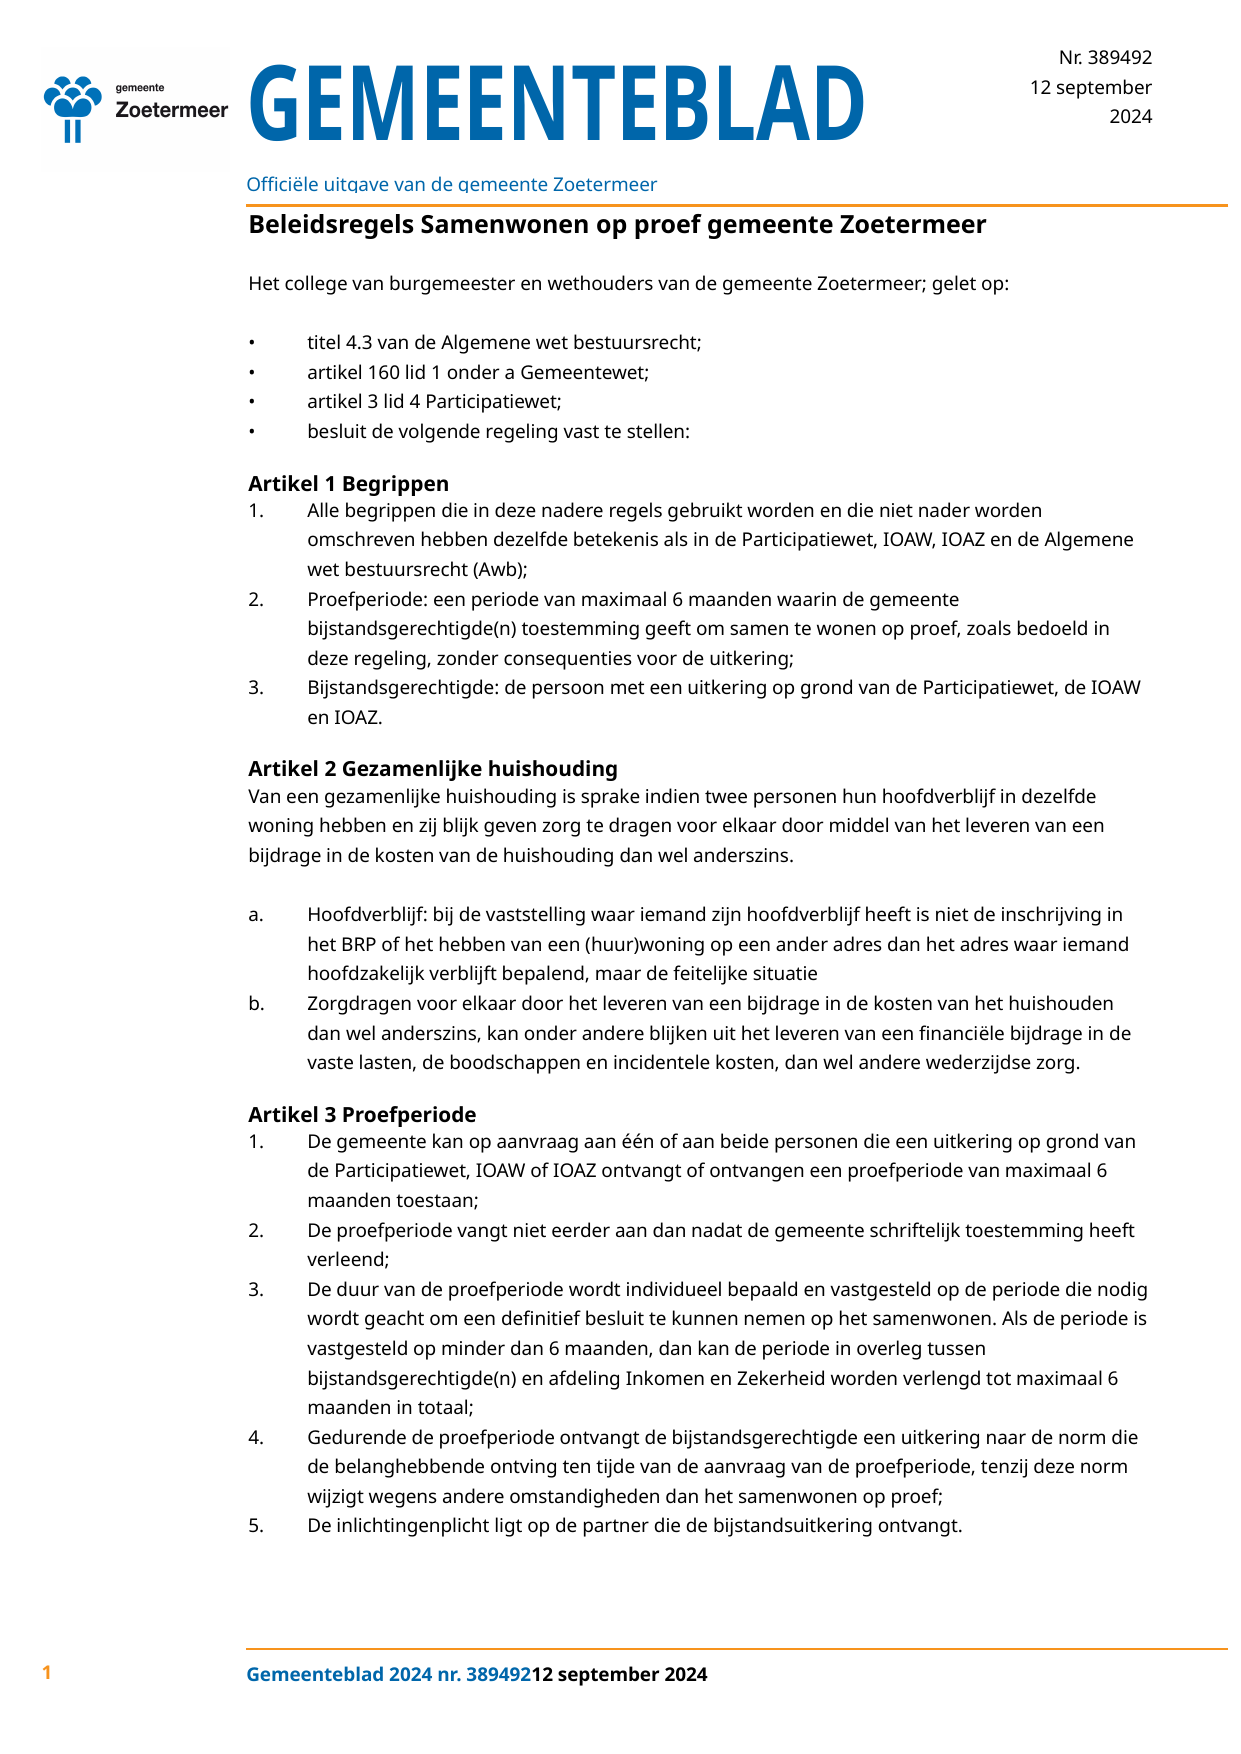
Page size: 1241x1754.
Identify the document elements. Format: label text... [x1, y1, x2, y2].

text Artikel 2 Gezamenlijke huishouding [248, 754, 1152, 783]
list artikel 3 lid 4 Participatiewet; [248, 389, 1152, 414]
list Alle begrippen die in deze nadere regels gebruikt worden en die niet nader worden omschreven hebben dezelfde betekenis als in de Participatiewet, IOAW, IOAZ en de Algemene wet bestuursrecht (Awb); [248, 497, 1152, 582]
list De proefperiode vangt niet eerder aan dan nadat de gemeente schriftelijk toestemming heeft verleend; [248, 1217, 1152, 1272]
list De gemeente kan op aanvraag aan één of aan beide personen die een uitkering op grond van de Participatiewet, IOAW of IOAZ ontvangt of ontvangen een proefperiode van maximaal 6 maanden toestaan; [248, 1128, 1152, 1213]
list Zorgdragen voor elkaar door het leveren van een bijdrage in de kosten van het huishouden dan wel anderszins, kan onder andere blijken uit het leveren van een financiële bijdrage in de vaste lasten, de boodschappen en incidentele kosten, dan wel andere wederzijdse zorg. [248, 990, 1152, 1075]
picture [41, 47, 231, 172]
text Van een gezamenlijke huishouding is sprake indien twee personen hun hoofdverblijf in dezelfde woning hebben en zij blijk geven zorg te dragen voor elkaar door middel van het leveren van een bijdrage in de kosten van de huishouding dan wel anderszins. [248, 783, 1152, 868]
list De duur van de proefperiode wordt individueel bepaald en vastgesteld op de periode die nodig wordt geacht om een definitief besluit te kunnen nemen op het samenwonen. Als de periode is vastgesteld op minder dan 6 maanden, dan kan de periode in overleg tussen bijstandsgerechtigde(n) en afdeling Inkomen en Zekerheid worden verlengd tot maximaal 6 maanden in totaal; [248, 1276, 1152, 1420]
list Proefperiode: een periode van maximaal 6 maanden waarin de gemeente bijstandsgerechtigde(n) toestemming geeft om samen te wonen op proef, zoals bedoeld in deze regeling, zonder consequenties voor de uitkering; [248, 586, 1152, 671]
text Het college van burgemeester en wethouders van de gemeente Zoetermeer; gelet op: [248, 270, 1152, 296]
list De inlichtingenplicht ligt op de partner die de bijstandsuitkering ontvangt. [248, 1513, 1152, 1538]
text Artikel 1 Begrippen [248, 469, 1152, 497]
list besluit de volgende regeling vast te stellen: [248, 418, 1152, 444]
list Hoofdverblijf: bij de vaststelling waar iemand zijn hoofdverblijf heeft is niet de inschrijving in het BRP of het hebben van een (huur)woning op een ander adres dan het adres waar iemand hoofdzakelijk verblijft bepalend, maar de feitelijke situatie [248, 901, 1152, 986]
text Beleidsregels Samenwonen op proef gemeente Zoetermeer [248, 207, 1152, 241]
list titel 4.3 van de Algemene wet bestuursrecht; [248, 329, 1152, 355]
list Bijstandsgerechtigde: de persoon met een uitkering op grond van de Participatiewet, de IOAW en IOAZ. [248, 674, 1152, 730]
list Gedurende de proefperiode ontvangt de bijstandsgerechtigde een uitkering naar de norm die de belanghebbende ontving ten tijde van de aanvraag van de proefperiode, tenzij deze norm wijzigt wegens andere omstandigheden dan het samenwonen op proef; [248, 1424, 1152, 1509]
list artikel 160 lid 1 onder a Gemeentewet; [248, 359, 1152, 385]
text Artikel 3 Proefperiode [248, 1100, 1152, 1128]
